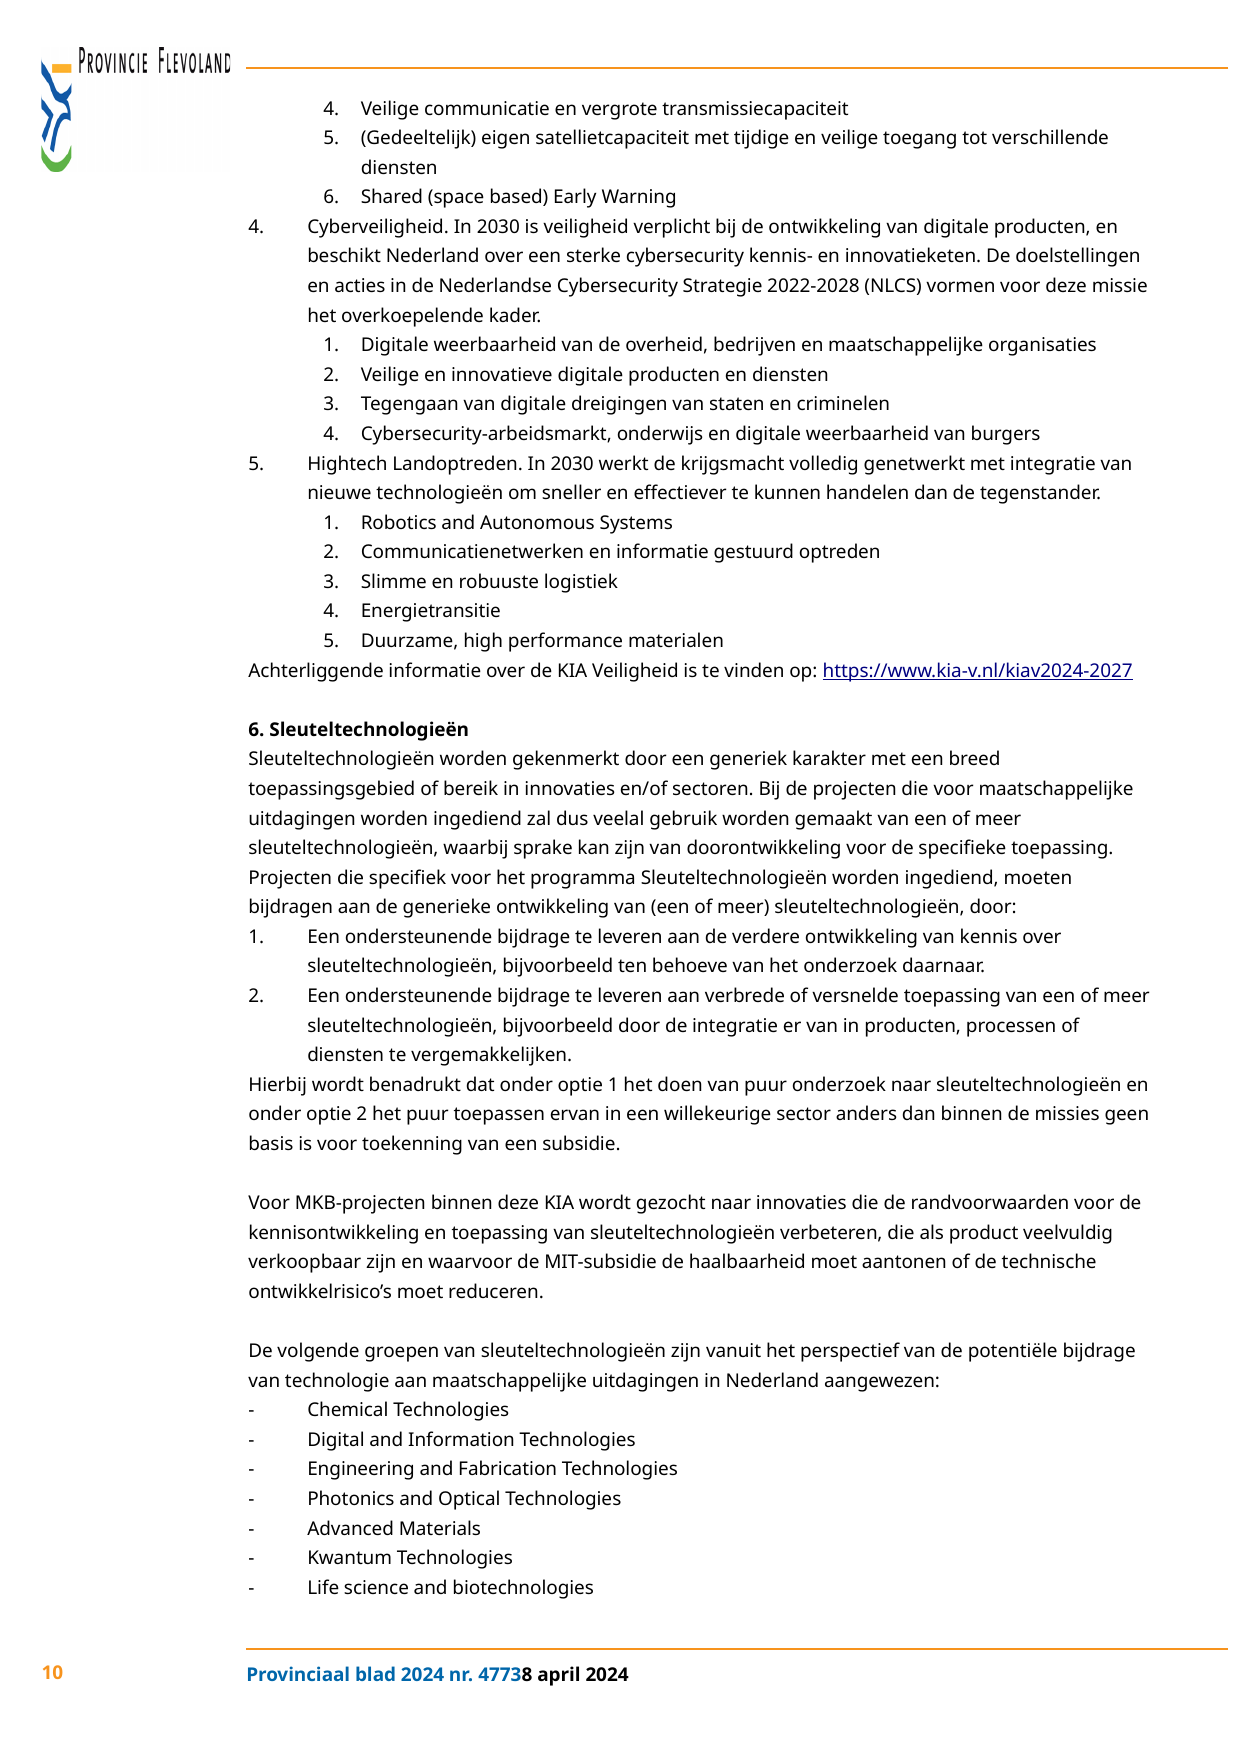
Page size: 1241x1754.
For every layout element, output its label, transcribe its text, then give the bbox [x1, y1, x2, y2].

list Cybersecurity-arbeidsmarkt, onderwijs en digitale weerbaarheid van burgers [323, 420, 1152, 446]
list Kwantum Technologies [248, 1544, 1152, 1570]
list (Gedeeltelijk) eigen satellietcapaciteit met tijdige en veilige toegang tot verschillende diensten [323, 124, 1152, 180]
list Photonics and Optical Technologies [248, 1485, 1152, 1511]
list Een ondersteunende bijdrage te leveren aan de verdere ontwikkeling van kennis over sleuteltechnologieën, bijvoorbeeld ten behoeve van het onderzoek daarnaar. [248, 923, 1152, 978]
list Shared (space based) Early Warning [323, 183, 1152, 209]
text 6. Sleuteltechnologieën [248, 716, 1152, 742]
list Digital and Information Technologies [248, 1426, 1152, 1452]
list Slimme en robuuste logistiek [323, 568, 1152, 594]
list Cyberveiligheid. In 2030 is veiligheid verplicht bij de ontwikkeling van digitale producten, en beschikt Nederland over een sterke cybersecurity kennis- en innovatieketen. De doelstellingen en acties in de Nederlandse Cybersecurity Strategie 2022-2028 (NLCS) vormen voor deze missie het overkoepelende kader. [248, 213, 1152, 328]
list Communicatienetwerken en informatie gestuurd optreden [323, 538, 1152, 564]
list Veilige communicatie en vergrote transmissiecapaciteit [323, 95, 1152, 121]
list Duurzame, high performance materialen [323, 627, 1152, 653]
list Life science and biotechnologies [248, 1574, 1152, 1600]
list Veilige en innovatieve digitale producten en diensten [323, 361, 1152, 387]
list Hightech Landoptreden. In 2030 werkt de krijgsmacht volledig genetwerkt met integratie van nieuwe technologieën om sneller en effectiever te kunnen handelen dan de tegenstander. [248, 450, 1152, 505]
list Chemical Technologies [248, 1396, 1152, 1422]
text Voor MKB-projecten binnen deze KIA wordt gezocht naar innovaties die de randvoorwaarden voor de kennisontwikkeling en toepassing van sleuteltechnologieën verbeteren, die als product veelvuldig verkoopbaar zijn en waarvoor de MIT-subsidie de haalbaarheid moet aantonen of de technische ontwikkelrisico’s moet reduceren. [248, 1189, 1152, 1304]
list Advanced Materials [248, 1515, 1152, 1541]
list Een ondersteunende bijdrage te leveren aan verbrede of versnelde toepassing van een of meer sleuteltechnologieën, bijvoorbeeld door de integratie er van in producten, processen of diensten te vergemakkelijken. [248, 982, 1152, 1067]
list Robotics and Autonomous Systems [323, 509, 1152, 535]
text De volgende groepen van sleuteltechnologieën zijn vanuit het perspectief van de potentiële bijdrage van technologie aan maatschappelijke uitdagingen in Nederland aangewezen: [248, 1337, 1152, 1393]
list Tegengaan van digitale dreigingen van staten en criminelen [323, 391, 1152, 416]
text Hierbij wordt benadrukt dat onder optie 1 het doen van puur onderzoek naar sleuteltechnologieën en onder optie 2 het puur toepassen ervan in een willekeurige sector anders dan binnen de missies geen basis is voor toekenning van een subsidie. [248, 1071, 1152, 1156]
text Achterliggende informatie over de KIA Veiligheid is te vinden op: https://www.kia-v.nl/kiav2024-2027 [248, 657, 1152, 683]
list Energietransitie [323, 598, 1152, 623]
text Sleuteltechnologieën worden gekenmerkt door een generiek karakter met een breed toepassingsgebied of bereik in innovaties en/of sectoren. Bij de projecten die voor maatschappelijke uitdagingen worden ingediend zal dus veelal gebruik worden gemaakt van een of meer sleuteltechnologieën, waarbij sprake kan zijn van doorontwikkeling voor de specifieke toepassing. Projecten die specifiek voor het programma Sleuteltechnologieën worden ingediend, moeten bijdragen aan de generieke ontwikkeling van (een of meer) sleuteltechnologieën, door: [248, 746, 1152, 919]
list Engineering and Fabrication Technologies [248, 1456, 1152, 1481]
list Digitale weerbaarheid van de overheid, bedrijven en maatschappelijke organisaties [323, 331, 1152, 357]
picture [41, 47, 231, 172]
